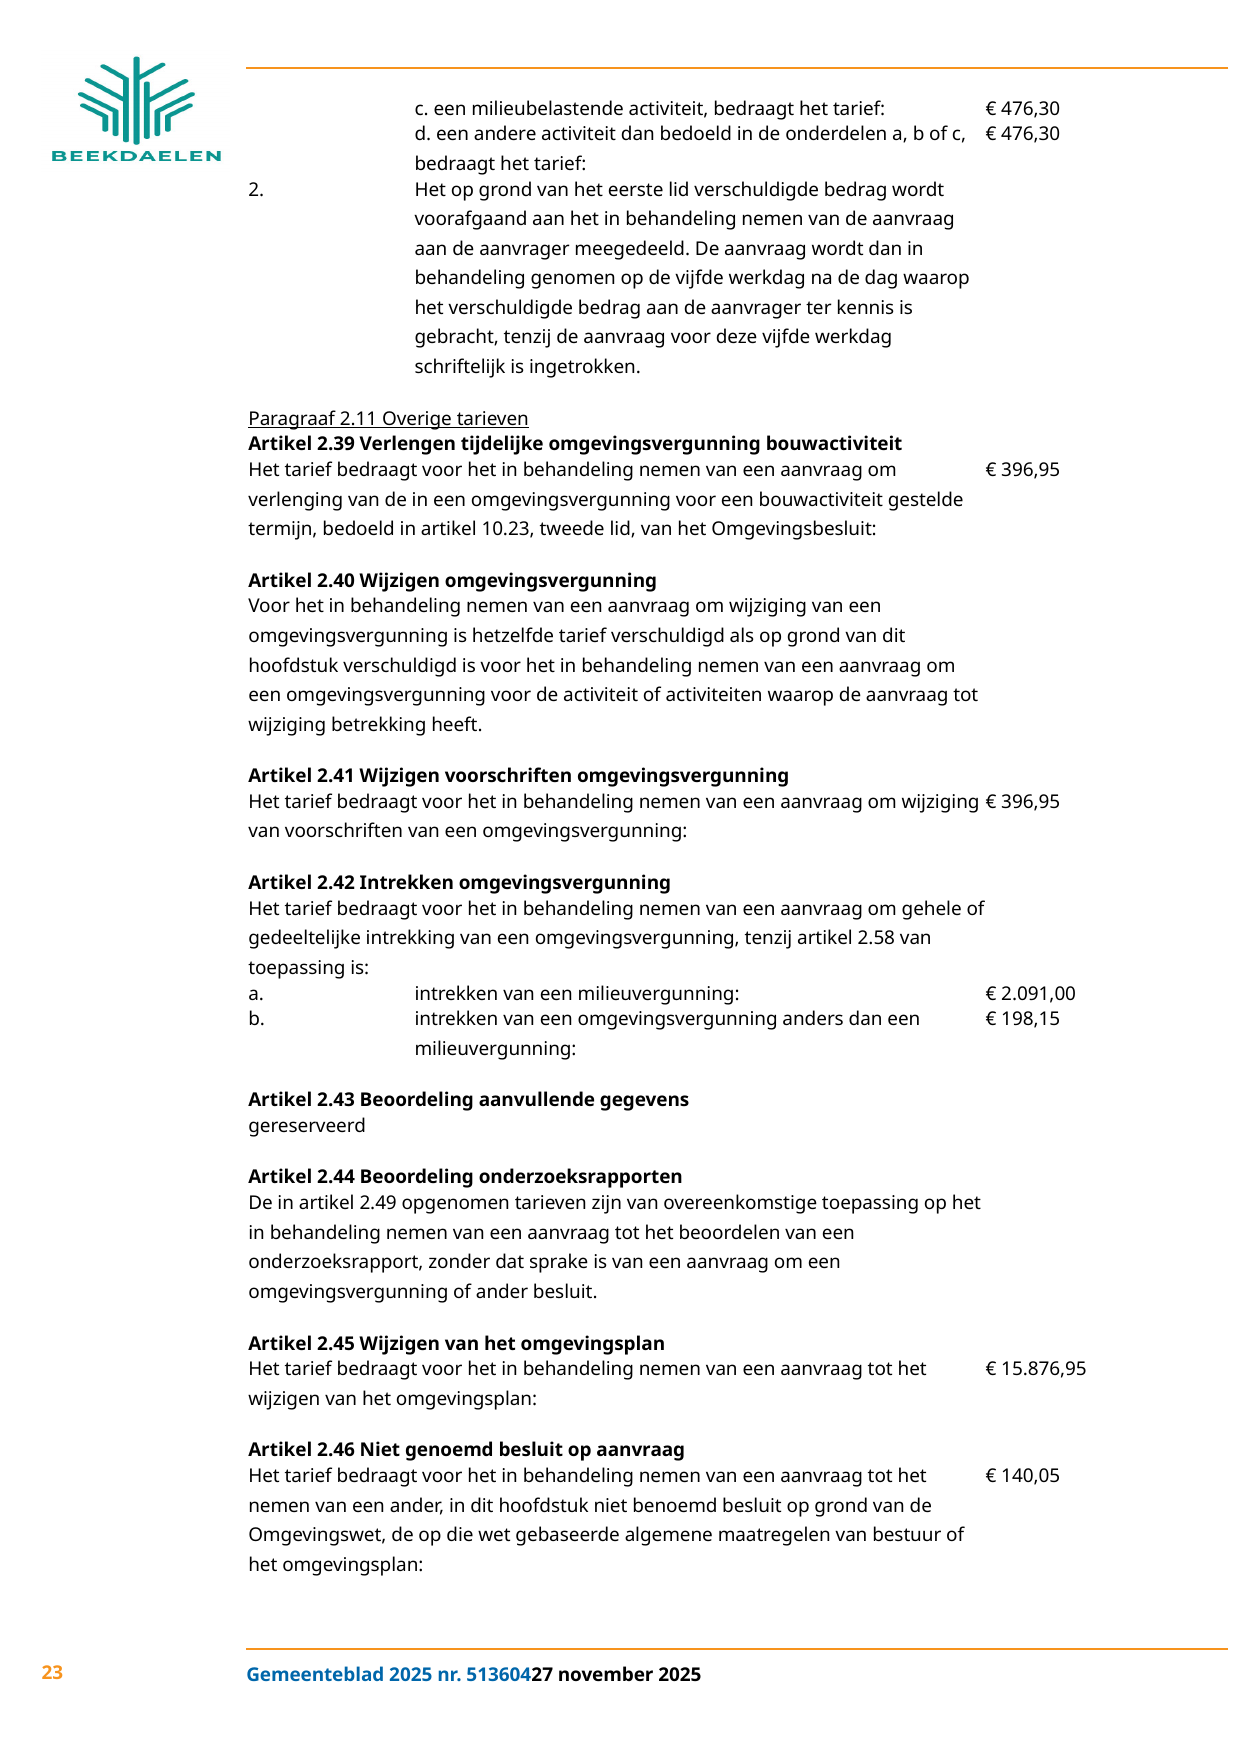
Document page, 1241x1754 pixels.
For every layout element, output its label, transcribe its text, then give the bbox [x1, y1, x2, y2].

table_cell € 476,30 [985, 121, 1152, 176]
table_cell Artikel 2.40 Wijzigen omgevingsvergunning [248, 567, 985, 593]
table_cell € 476,30 [985, 95, 1152, 121]
table_cell Artikel 2.41 Wijzigen voorschriften omgevingsvergunning [248, 763, 985, 788]
table_cell Het tarief bedraagt voor het in behandeling nemen van een aanvraag tot het wijzigen van het omgevingsplan: [248, 1355, 985, 1411]
table_cell c. een milieubelastende activiteit, bedraagt het tarief: [414, 95, 985, 121]
table_cell [985, 1112, 1152, 1138]
picture [41, 47, 231, 172]
table_cell Het tarief bedraagt voor het in behandeling nemen van een aanvraag tot het nemen van een ander, in dit hoofdstuk niet benoemd besluit op grond van de Omgevingswet, de op die wet gebaseerde algemene maatregelen van bestuur of het omgevingsplan: [248, 1462, 985, 1577]
table_cell Voor het in behandeling nemen van een aanvraag om wijziging van een omgevingsvergunning is hetzelfde tarief verschuldigd als op grond van dit hoofdstuk verschuldigd is voor het in behandeling nemen van een aanvraag om een omgevingsvergunning voor de activiteit of activiteiten waarop de aanvraag tot wijziging betrekking heeft. [248, 593, 985, 737]
table_cell Het tarief bedraagt voor het in behandeling nemen van een aanvraag om verlenging van de in een omgevingsvergunning voor een bouwactiviteit gestelde termijn, bedoeld in artikel 10.23, tweede lid, van het Omgevingsbesluit: [248, 456, 985, 541]
table_cell [985, 1190, 1152, 1304]
table_cell [985, 593, 1152, 737]
table_cell [248, 1061, 1152, 1087]
table_cell [248, 1577, 1152, 1602]
table_cell [985, 567, 1152, 593]
table_cell [248, 1138, 1152, 1164]
table_cell € 15.876,95 [985, 1355, 1152, 1411]
table_cell [985, 763, 1152, 788]
table_cell Artikel 2.39 Verlengen tijdelijke omgevingsvergunning bouwactiviteit [248, 431, 985, 456]
table_cell [985, 1087, 1152, 1112]
table_cell [248, 1411, 1152, 1436]
table_cell [985, 1164, 1152, 1189]
table_cell [248, 737, 1152, 762]
table_cell [985, 1436, 1152, 1462]
table_cell d. een andere activiteit dan bedoeld in de onderdelen a, b of c, bedraagt het tarief: [414, 121, 985, 176]
table_cell € 2.091,00 [985, 980, 1152, 1006]
table_cell [248, 379, 1152, 405]
table_cell [248, 121, 414, 176]
table_cell intrekken van een omgevingsvergunning anders dan een milieuvergunning: [414, 1006, 985, 1061]
table_cell Artikel 2.43 Beoordeling aanvullende gegevens [248, 1087, 985, 1112]
table_cell Artikel 2.44 Beoordeling onderzoeksrapporten [248, 1164, 985, 1189]
table_cell Artikel 2.45 Wijzigen van het omgevingsplan [248, 1330, 985, 1355]
table_cell € 198,15 [985, 1006, 1152, 1061]
table_cell De in artikel 2.49 opgenomen tarieven zijn van overeenkomstige toepassing op het in behandeling nemen van een aanvraag tot het beoordelen van een onderzoeksrapport, zonder dat sprake is van een aanvraag om een omgevingsvergunning of ander besluit. [248, 1190, 985, 1304]
table_cell € 396,95 [985, 456, 1152, 541]
table_cell € 140,05 [985, 1462, 1152, 1577]
table_cell b. [248, 1006, 414, 1061]
table_cell Artikel 2.46 Niet genoemd besluit op aanvraag [248, 1436, 985, 1462]
table_cell [985, 431, 1152, 456]
table_cell Paragraaf 2.11 Overige tarieven [248, 405, 1152, 431]
table_cell [985, 869, 1152, 895]
table_cell [985, 176, 1152, 379]
table_cell € 396,95 [985, 788, 1152, 843]
table_cell gereserveerd [248, 1112, 985, 1138]
table_cell 2. [248, 176, 414, 379]
table_cell [248, 541, 1152, 567]
table_cell [248, 95, 414, 121]
table_cell [985, 895, 1152, 980]
table_cell Het tarief bedraagt voor het in behandeling nemen van een aanvraag om wijziging van voorschriften van een omgevingsvergunning: [248, 788, 985, 843]
table_cell Artikel 2.42 Intrekken omgevingsvergunning [248, 869, 985, 895]
table_cell a. [248, 980, 414, 1006]
table_cell [248, 1304, 1152, 1330]
table_cell [248, 844, 1152, 869]
table_cell Het tarief bedraagt voor het in behandeling nemen van een aanvraag om gehele of gedeeltelijke intrekking van een omgevingsvergunning, tenzij artikel 2.58 van toepassing is: [248, 895, 985, 980]
table_cell intrekken van een milieuvergunning: [414, 980, 985, 1006]
table_cell Het op grond van het eerste lid verschuldigde bedrag wordt voorafgaand aan het in behandeling nemen van de aanvraag aan de aanvrager meegedeeld. De aanvraag wordt dan in behandeling genomen op de vijfde werkdag na de dag waarop het verschuldigde bedrag aan de aanvrager ter kennis is gebracht, tenzij de aanvraag voor deze vijfde werkdag schriftelijk is ingetrokken. [414, 176, 985, 379]
table_cell [985, 1330, 1152, 1355]
